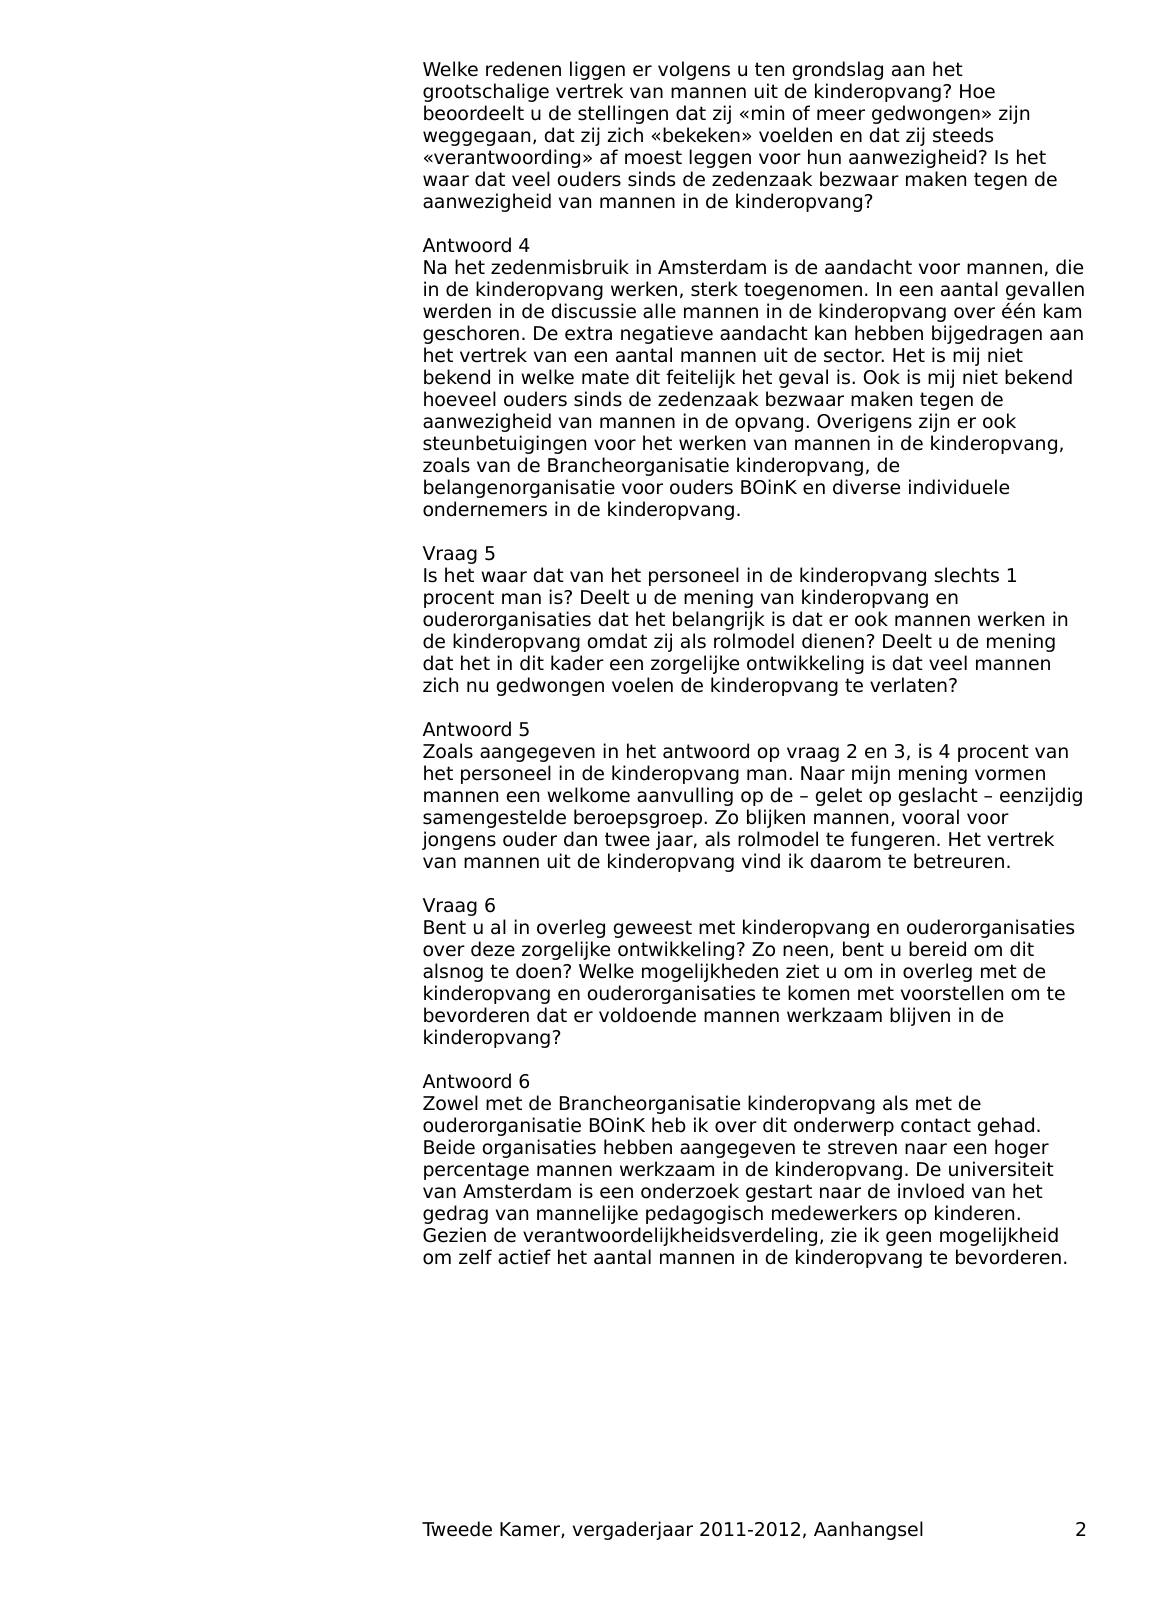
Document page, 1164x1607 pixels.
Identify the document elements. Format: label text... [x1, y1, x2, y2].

text Welke redenen liggen er volgens u ten grondslag aan het grootschalige vertrek van mannen uit de kinderopvang? Hoe beoordeelt u de stellingen dat zij «min of meer gedwongen» zijn weggegaan, dat zij zich «bekeken» voelden en dat zij steeds «verantwoording» af moest leggen voor hun aanwezigheid? Is het waar dat veel ouders sinds de zedenzaak bezwaar maken tegen de aanwezigheid van mannen in de kinderopvang? [422, 59, 1087, 213]
text Vraag 6 [422, 895, 1087, 917]
text Antwoord 4 [422, 235, 1087, 257]
text Na het zedenmisbruik in Amsterdam is de aandacht voor mannen, die in de kinderopvang werken, sterk toegenomen. In een aantal gevallen werden in de discussie alle mannen in de kinderopvang over één kam geschoren. De extra negatieve aandacht kan hebben bijgedragen aan het vertrek van een aantal mannen uit de sector. Het is mij niet bekend in welke mate dit feitelijk het geval is. Ook is mij niet bekend hoeveel ouders sinds de zedenzaak bezwaar maken tegen de aanwezigheid van mannen in de opvang. Overigens zijn er ook steunbetuigingen voor het werken van mannen in de kinderopvang, zoals van de Brancheorganisatie kinderopvang, de belangenorganisatie voor ouders BOinK en diverse individuele ondernemers in de kinderopvang. [422, 257, 1087, 521]
text Antwoord 5 [422, 719, 1087, 741]
text Antwoord 6 [422, 1071, 1087, 1093]
text Zowel met de Brancheorganisatie kinderopvang als met de ouderorganisatie BOinK heb ik over dit onderwerp contact gehad. Beide organisaties hebben aangegeven te streven naar een hoger percentage mannen werkzaam in de kinderopvang. De universiteit van Amsterdam is een onderzoek gestart naar de invloed van het gedrag van mannelijke pedagogisch medewerkers op kinderen. Gezien de verantwoordelijkheidsverdeling, zie ik geen mogelijkheid om zelf actief het aantal mannen in de kinderopvang te bevorderen. [422, 1093, 1087, 1269]
text Zoals aangegeven in het antwoord op vraag 2 en 3, is 4 procent van het personeel in de kinderopvang man. Naar mijn mening vormen mannen een welkome aanvulling op de – gelet op geslacht – eenzijdig samengestelde beroepsgroep. Zo blijken mannen, vooral voor jongens ouder dan twee jaar, als rolmodel te fungeren. Het vertrek van mannen uit de kinderopvang vind ik daarom te betreuren. [422, 741, 1087, 873]
text Is het waar dat van het personeel in de kinderopvang slechts 1 procent man is? Deelt u de mening van kinderopvang en ouderorganisaties dat het belangrijk is dat er ook mannen werken in de kinderopvang omdat zij als rolmodel dienen? Deelt u de mening dat het in dit kader een zorgelijke ontwikkeling is dat veel mannen zich nu gedwongen voelen de kinderopvang te verlaten? [422, 565, 1087, 697]
text Bent u al in overleg geweest met kinderopvang en ouderorganisaties over deze zorgelijke ontwikkeling? Zo neen, bent u bereid om dit alsnog te doen? Welke mogelijkheden ziet u om in overleg met de kinderopvang en ouderorganisaties te komen met voorstellen om te bevorderen dat er voldoende mannen werkzaam blijven in de kinderopvang? [422, 917, 1087, 1049]
text Vraag 5 [422, 543, 1087, 565]
